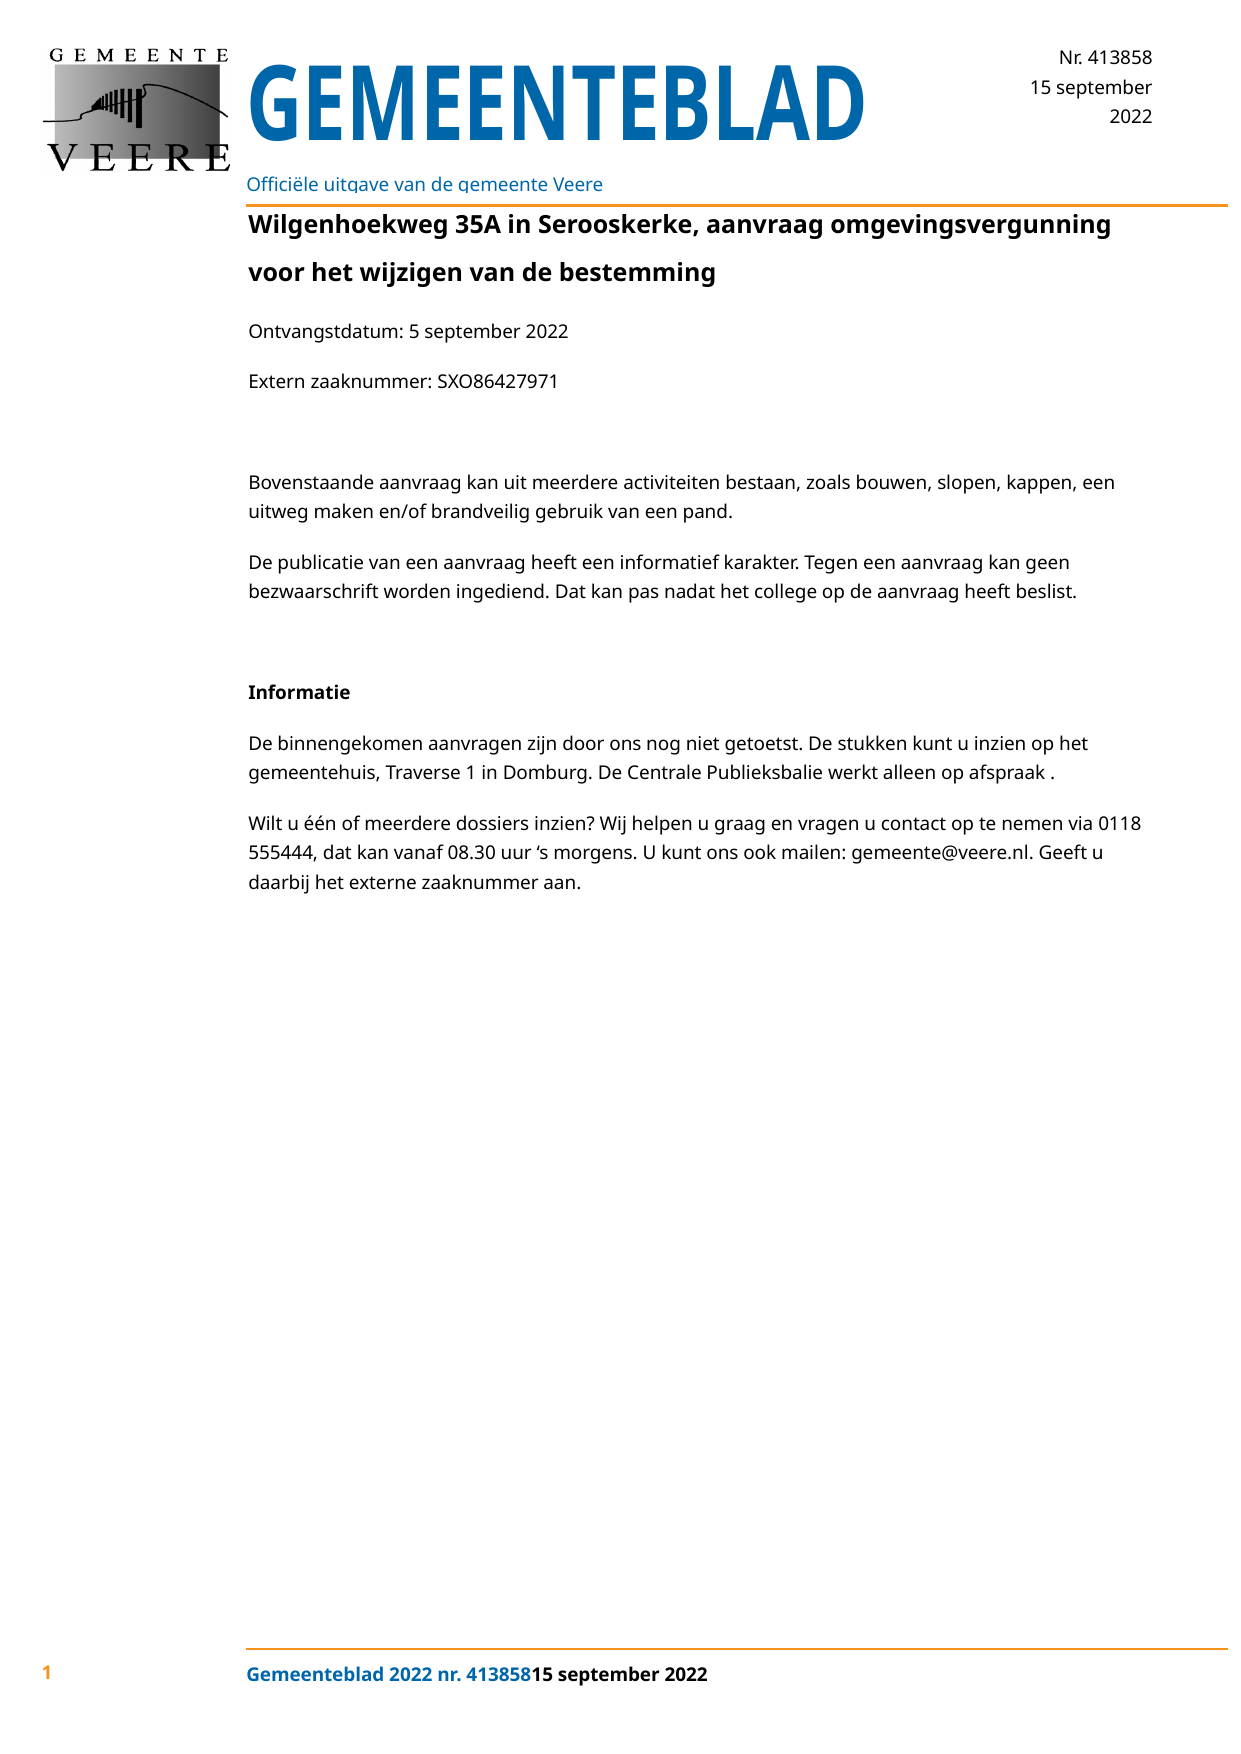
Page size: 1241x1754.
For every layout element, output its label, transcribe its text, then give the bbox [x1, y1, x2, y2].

text De publicatie van een aanvraag heeft een informatief karakter. Tegen een aanvraag kan geen bezwaarschrift worden ingediend. Dat kan pas nadat het college op de aanvraag heeft beslist. [248, 549, 1152, 604]
text De binnengekomen aanvragen zijn door ons nog niet getoetst. De stukken kunt u inzien op het gemeentehuis, Traverse 1 in Domburg. De Centrale Publieksbalie werkt alleen op afspraak . [248, 730, 1152, 785]
text Ontvangstdatum: 5 september 2022 [248, 318, 1152, 344]
text Extern zaaknummer: SXO86427971 [248, 368, 1152, 394]
text Informatie [248, 679, 1152, 705]
text Bovenstaande aanvraag kan uit meerdere activiteiten bestaan, zoals bouwen, slopen, kappen, een uitweg maken en/of brandveilig gebruik van een pand. [248, 469, 1152, 524]
picture [41, 47, 231, 172]
text Wilgenhoekweg 35A in Serooskerke, aanvraag omgevingsvergunning voor het wijzigen van de bestemming [248, 207, 1152, 288]
text Wilt u één of meerdere dossiers inzien? Wij helpen u graag en vragen u contact op te nemen via 0118 555444, dat kan vanaf 08.30 uur ‘s morgens. U kunt ons ook mailen: gemeente@veere.nl. Geeft u daarbij het externe zaaknummer aan. [248, 810, 1152, 895]
